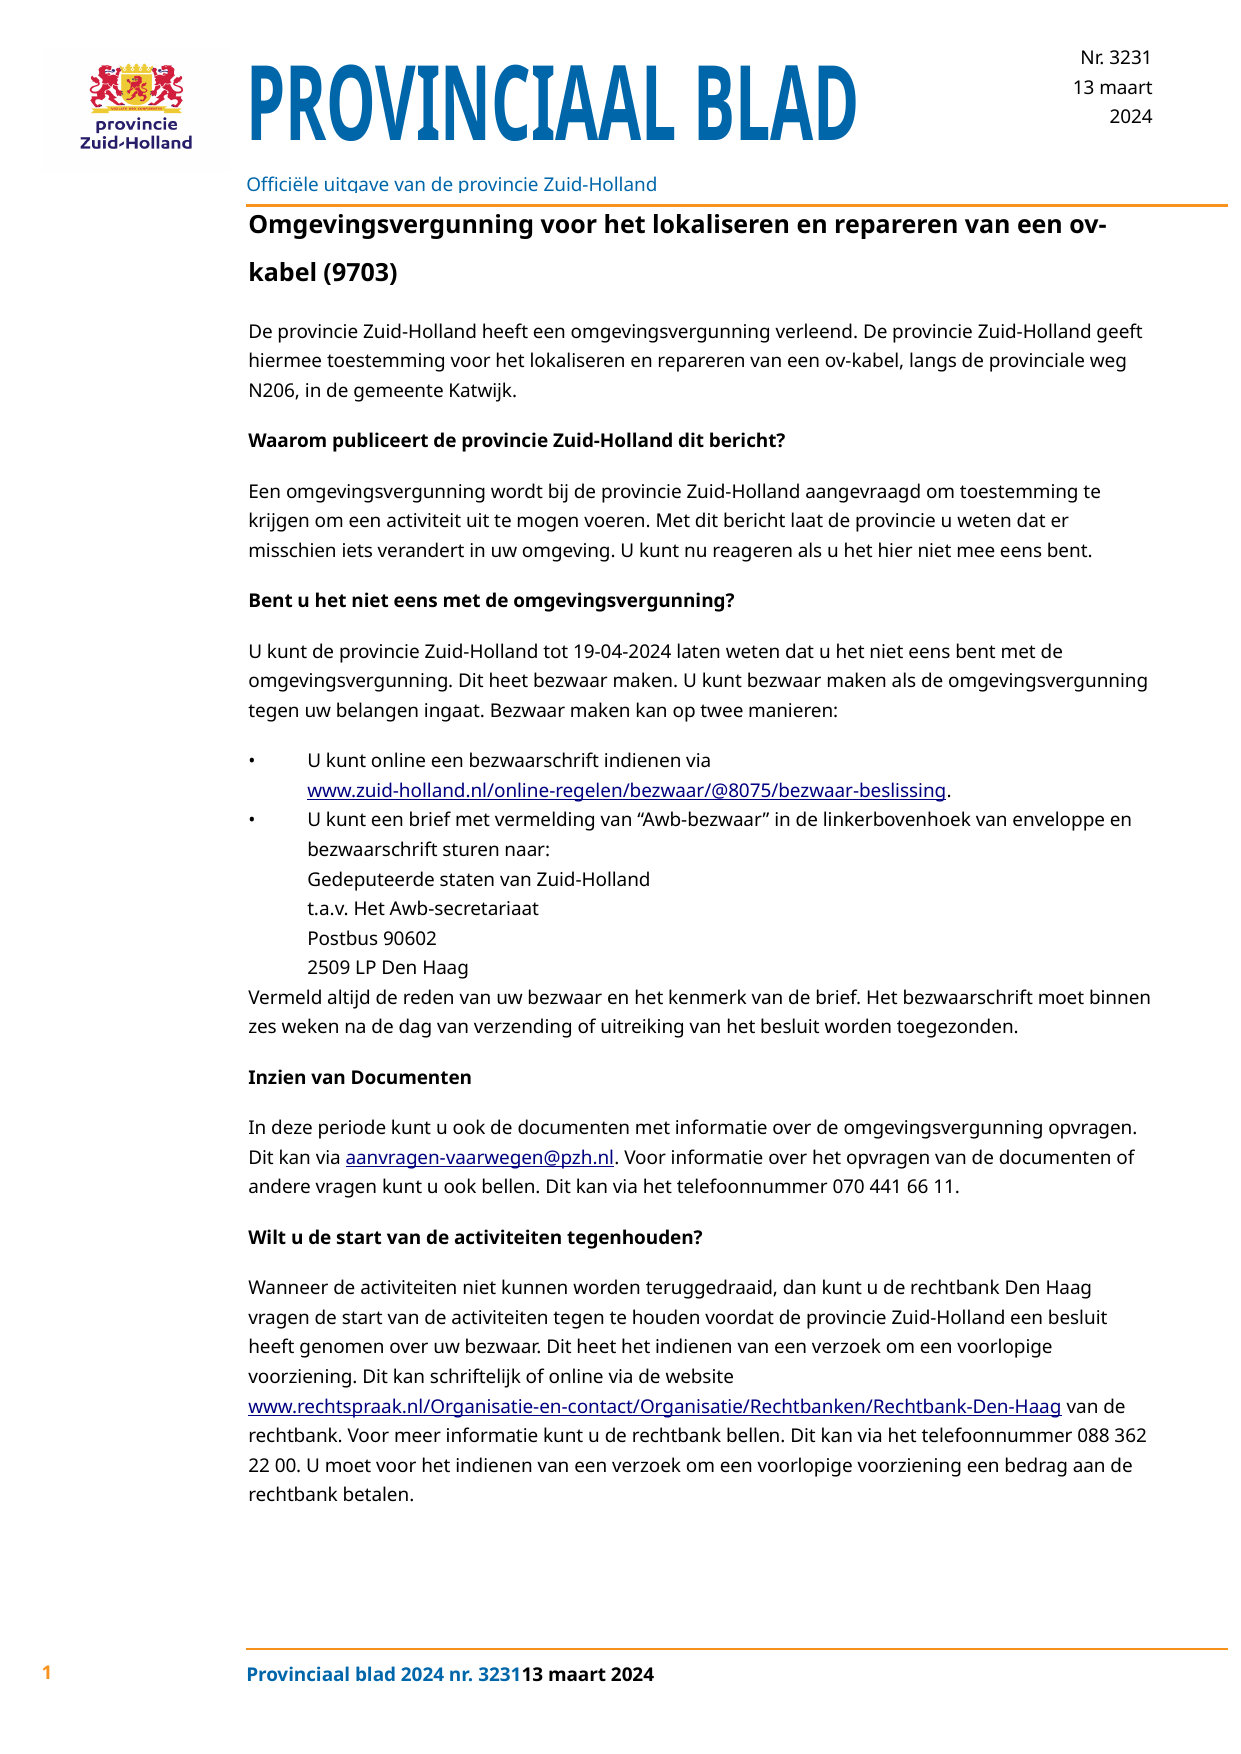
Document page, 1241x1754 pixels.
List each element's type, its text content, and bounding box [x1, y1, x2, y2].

list Gedeputeerde staten van Zuid-Holland [248, 866, 1152, 892]
text Inzien van Documenten [248, 1064, 1152, 1090]
text Waarom publiceert de provincie Zuid-Holland dit bericht? [248, 427, 1152, 453]
text Een omgevingsvergunning wordt bij de provincie Zuid-Holland aangevraagd om toestemming te krijgen om een activiteit uit te mogen voeren. Met dit bericht laat de provincie u weten dat er misschien iets verandert in uw omgeving. U kunt nu reageren als u het hier niet mee eens bent. [248, 478, 1152, 563]
list U kunt online een bezwaarschrift indienen via www.zuid-holland.nl/online-regelen/bezwaar/@8075/bezwaar-beslissing. [248, 747, 1152, 803]
text In deze periode kunt u ook de documenten met informatie over de omgevingsvergunning opvragen. Dit kan via aanvragen-vaarwegen@pzh.nl. Voor informatie over het opvragen van de documenten of andere vragen kunt u ook bellen. Dit kan via het telefoonnummer 070 441 66 11. [248, 1114, 1152, 1199]
text Omgevingsvergunning voor het lokaliseren en repareren van een ov-kabel (9703) [248, 207, 1152, 288]
text Vermeld altijd de reden van uw bezwaar en het kenmerk van de brief. Het bezwaarschrift moet binnen zes weken na de dag van verzending of uitreiking van het besluit worden toegezonden. [248, 984, 1152, 1039]
picture [41, 47, 231, 172]
list U kunt een brief met vermelding van “Awb-bezwaar” in de linkerbovenhoek van enveloppe en bezwaarschrift sturen naar: [248, 807, 1152, 862]
list Postbus 90602 [248, 925, 1152, 951]
text U kunt de provincie Zuid-Holland tot 19-04-2024 laten weten dat u het niet eens bent met de omgevingsvergunning. Dit heet bezwaar maken. U kunt bezwaar maken als de omgevingsvergunning tegen uw belangen ingaat. Bezwaar maken kan op twee manieren: [248, 638, 1152, 723]
text De provincie Zuid-Holland heeft een omgevingsvergunning verleend. De provincie Zuid-Holland geeft hiermee toestemming voor het lokaliseren en repareren van een ov-kabel, langs de provinciale weg N206, in de gemeente Katwijk. [248, 318, 1152, 403]
list t.a.v. Het Awb-secretariaat [248, 895, 1152, 921]
list 2509 LP Den Haag [248, 954, 1152, 980]
text Bent u het niet eens met de omgevingsvergunning? [248, 587, 1152, 613]
text Wanneer de activiteiten niet kunnen worden teruggedraaid, dan kunt u de rechtbank Den Haag vragen de start van de activiteiten tegen te houden voordat de provincie Zuid-Holland een besluit heeft genomen over uw bezwaar. Dit heet het indienen van een verzoek om een voorlopige voorziening. Dit kan schriftelijk of online via de website www.rechtspraak.nl/Organisatie-en-contact/Organisatie/Rechtbanken/Rechtbank-Den-Haag van de rechtbank. Voor meer informatie kunt u de rechtbank bellen. Dit kan via het telefoonnummer 088 362 22 00. U moet voor het indienen van een verzoek om een voorlopige voorziening een bedrag aan de rechtbank betalen. [248, 1274, 1152, 1507]
text Wilt u de start van de activiteiten tegenhouden? [248, 1224, 1152, 1250]
